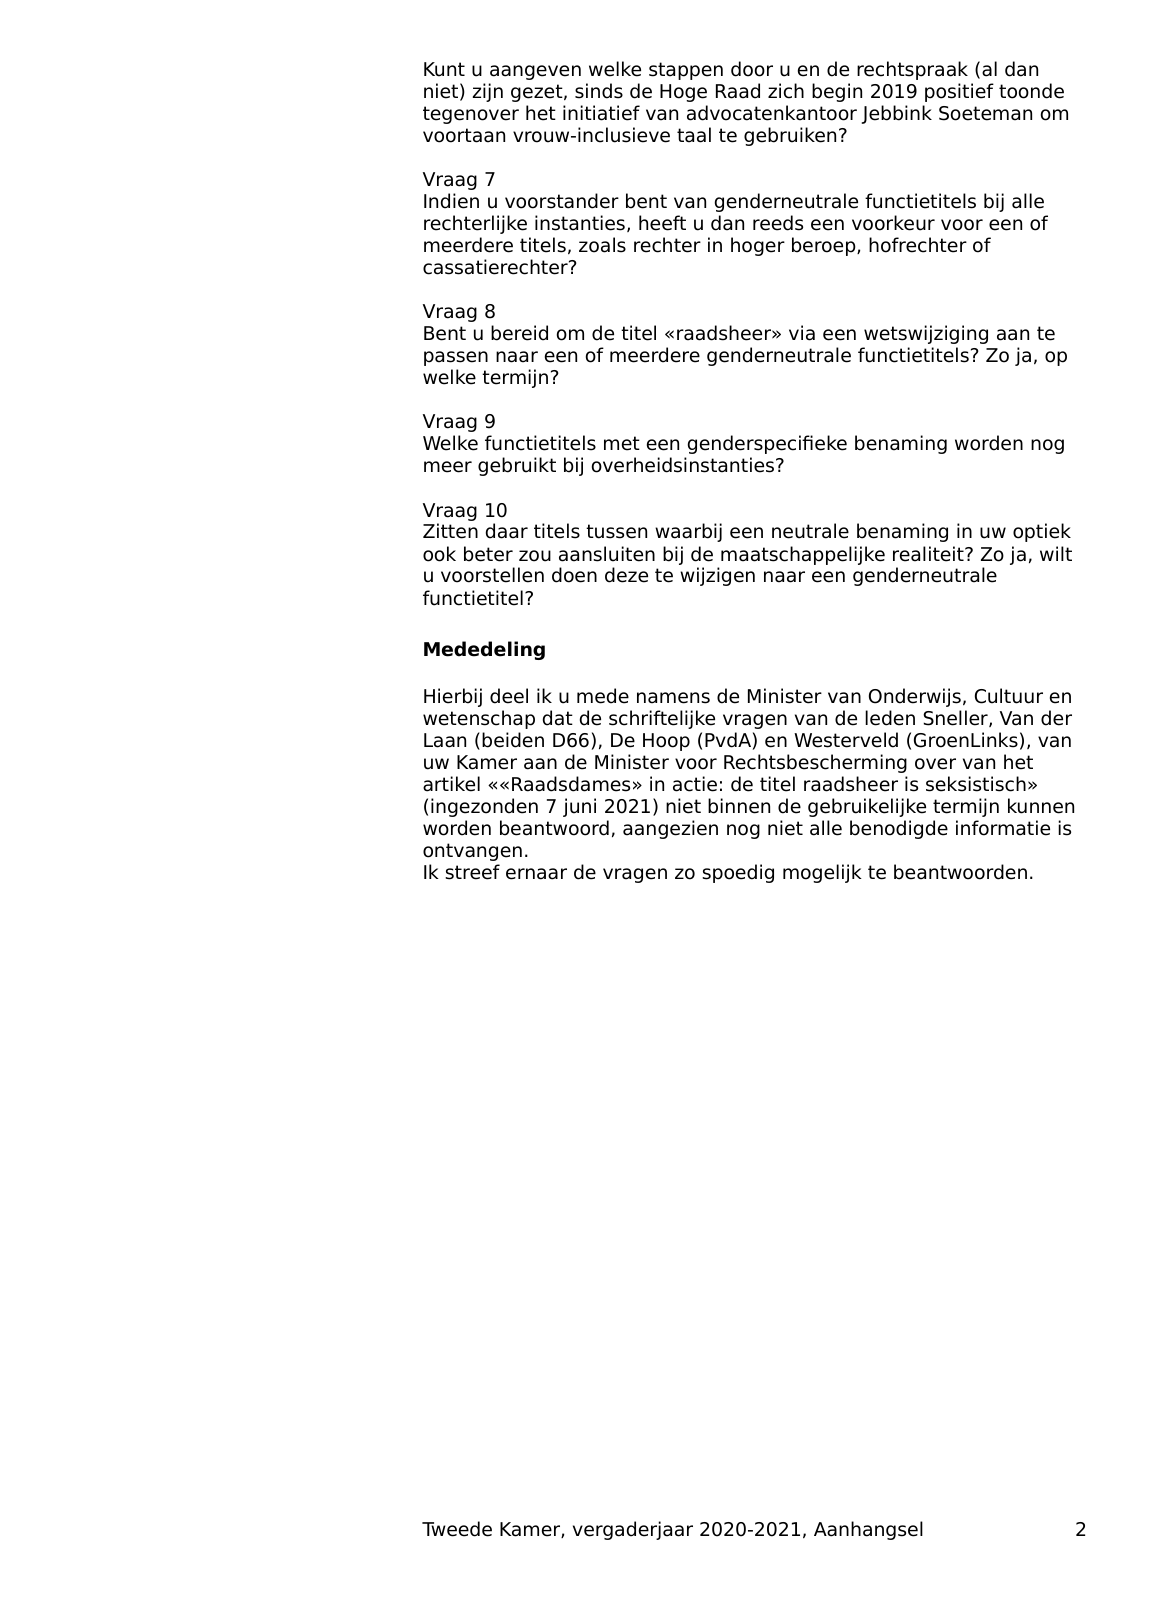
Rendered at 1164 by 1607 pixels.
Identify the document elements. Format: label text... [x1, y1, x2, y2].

subtitle Mededeling [422, 639, 1087, 661]
text Vraag 10 [422, 499, 1087, 521]
text Ik streef ernaar de vragen zo spoedig mogelijk te beantwoorden. [422, 862, 1087, 884]
text Vraag 9 [422, 411, 1087, 433]
text Zitten daar titels tussen waarbij een neutrale benaming in uw optiek ook beter zou aansluiten bij de maatschappelijke realiteit? Zo ja, wilt u voorstellen doen deze te wijzigen naar een genderneutrale functietitel? [422, 521, 1087, 609]
text Vraag 7 [422, 169, 1087, 191]
text Vraag 8 [422, 301, 1087, 323]
text Bent u bereid om de titel «raadsheer» via een wetswijziging aan te passen naar een of meerdere genderneutrale functietitels? Zo ja, op welke termijn? [422, 323, 1087, 389]
text Hierbij deel ik u mede namens de Minister van Onderwijs, Cultuur en wetenschap dat de schriftelijke vragen van de leden Sneller, Van der Laan (beiden D66), De Hoop (PvdA) en Westerveld (GroenLinks), van uw Kamer aan de Minister voor Rechtsbescherming over van het artikel ««Raadsdames» in actie: de titel raadsheer is seksistisch» (ingezonden 7 juni 2021) niet binnen de gebruikelijke termijn kunnen worden beantwoord, aangezien nog niet alle benodigde informatie is ontvangen. [422, 686, 1087, 862]
text Welke functietitels met een genderspecifieke benaming worden nog meer gebruikt bij overheidsinstanties? [422, 433, 1087, 477]
text Indien u voorstander bent van genderneutrale functietitels bij alle rechterlijke instanties, heeft u dan reeds een voorkeur voor een of meerdere titels, zoals rechter in hoger beroep, hofrechter of cassatierechter? [422, 191, 1087, 279]
text Kunt u aangeven welke stappen door u en de rechtspraak (al dan niet) zijn gezet, sinds de Hoge Raad zich begin 2019 positief toonde tegenover het initiatief van advocatenkantoor Jebbink Soeteman om voortaan vrouw-inclusieve taal te gebruiken? [422, 59, 1087, 147]
